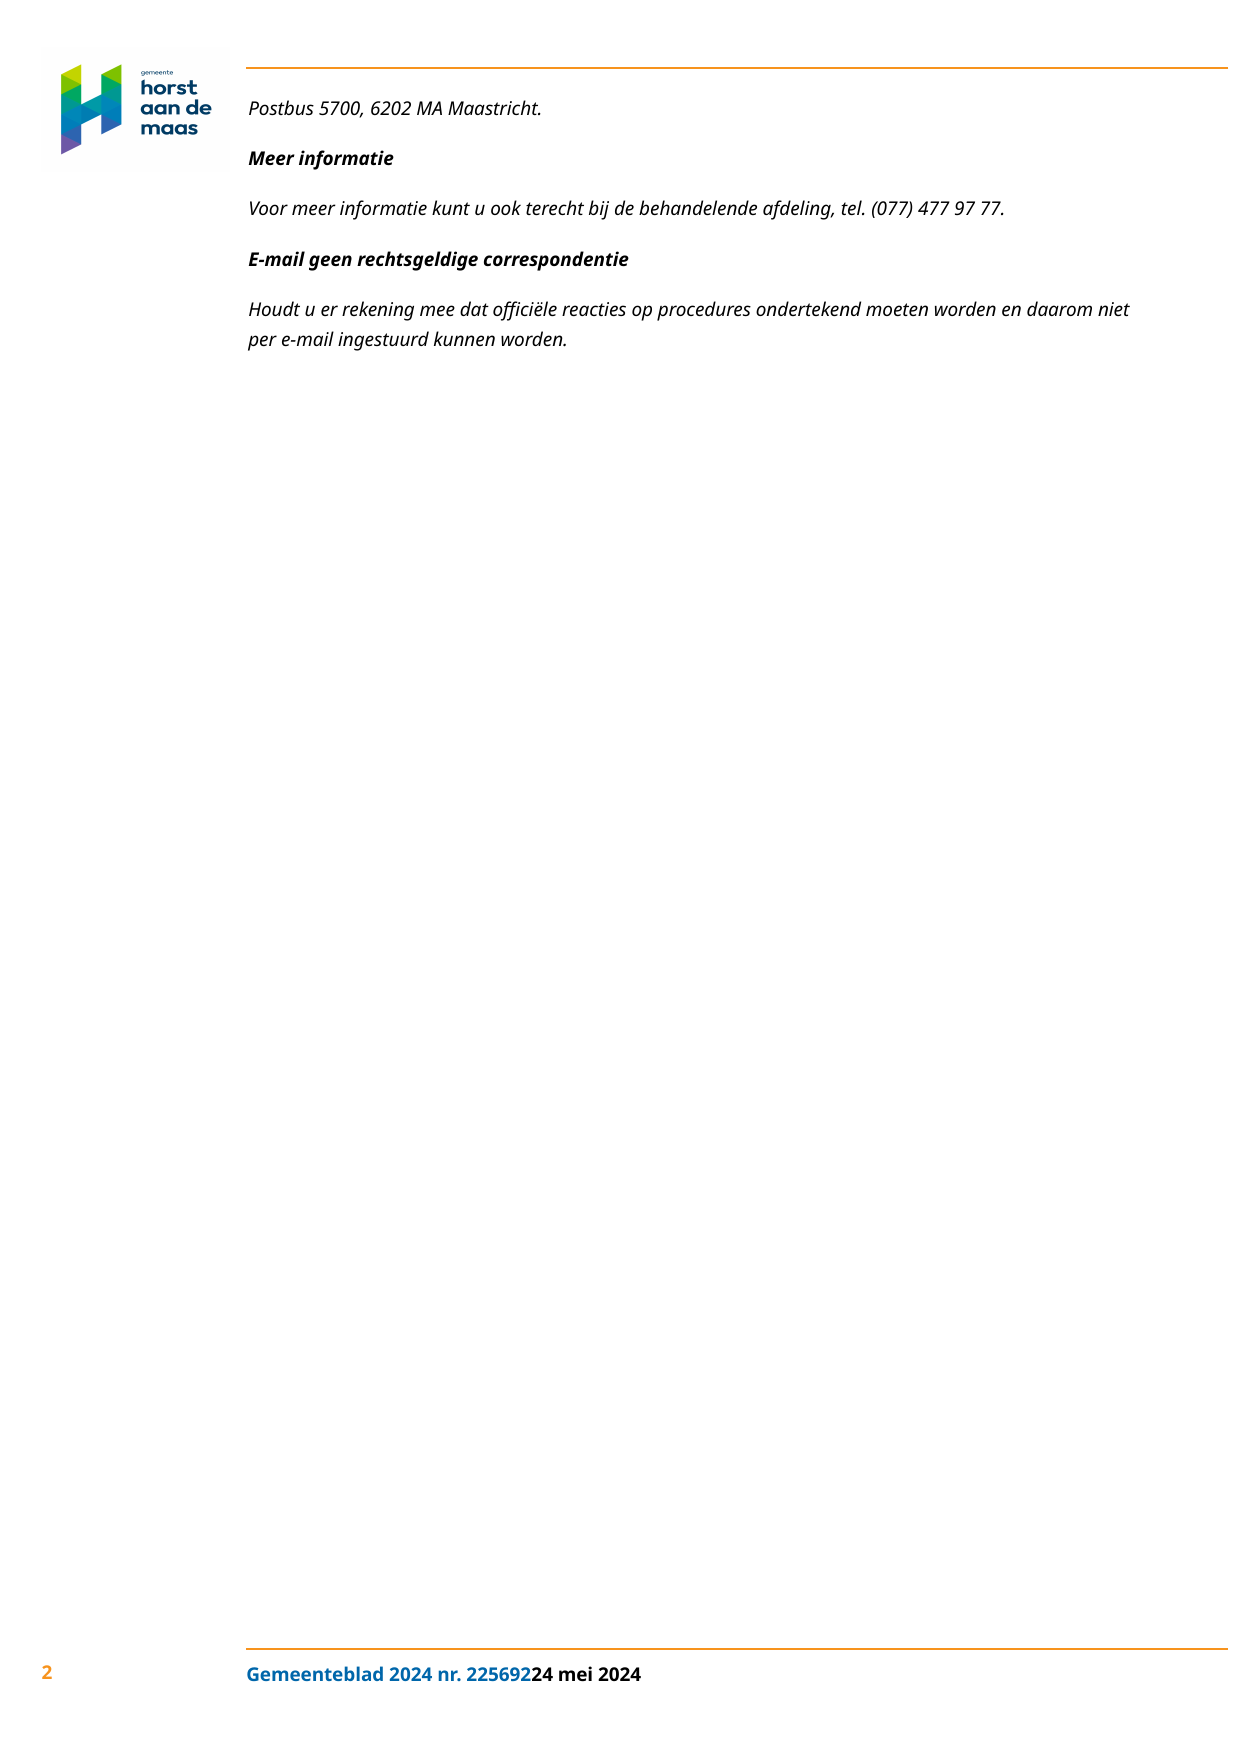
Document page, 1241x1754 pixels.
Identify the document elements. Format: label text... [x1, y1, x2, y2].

picture [41, 47, 231, 172]
text Meer informatie [248, 145, 1152, 171]
text Postbus 5700, 6202 MA Maastricht. [248, 95, 1152, 121]
text Houdt u er rekening mee dat officiële reacties op procedures ondertekend moeten worden en daarom niet per e-mail ingestuurd kunnen worden. [248, 296, 1152, 352]
text Voor meer informatie kunt u ook terecht bij de behandelende afdeling, tel. (077) 477 97 77. [248, 196, 1152, 221]
text E-mail geen rechtsgeldige correspondentie [248, 246, 1152, 272]
